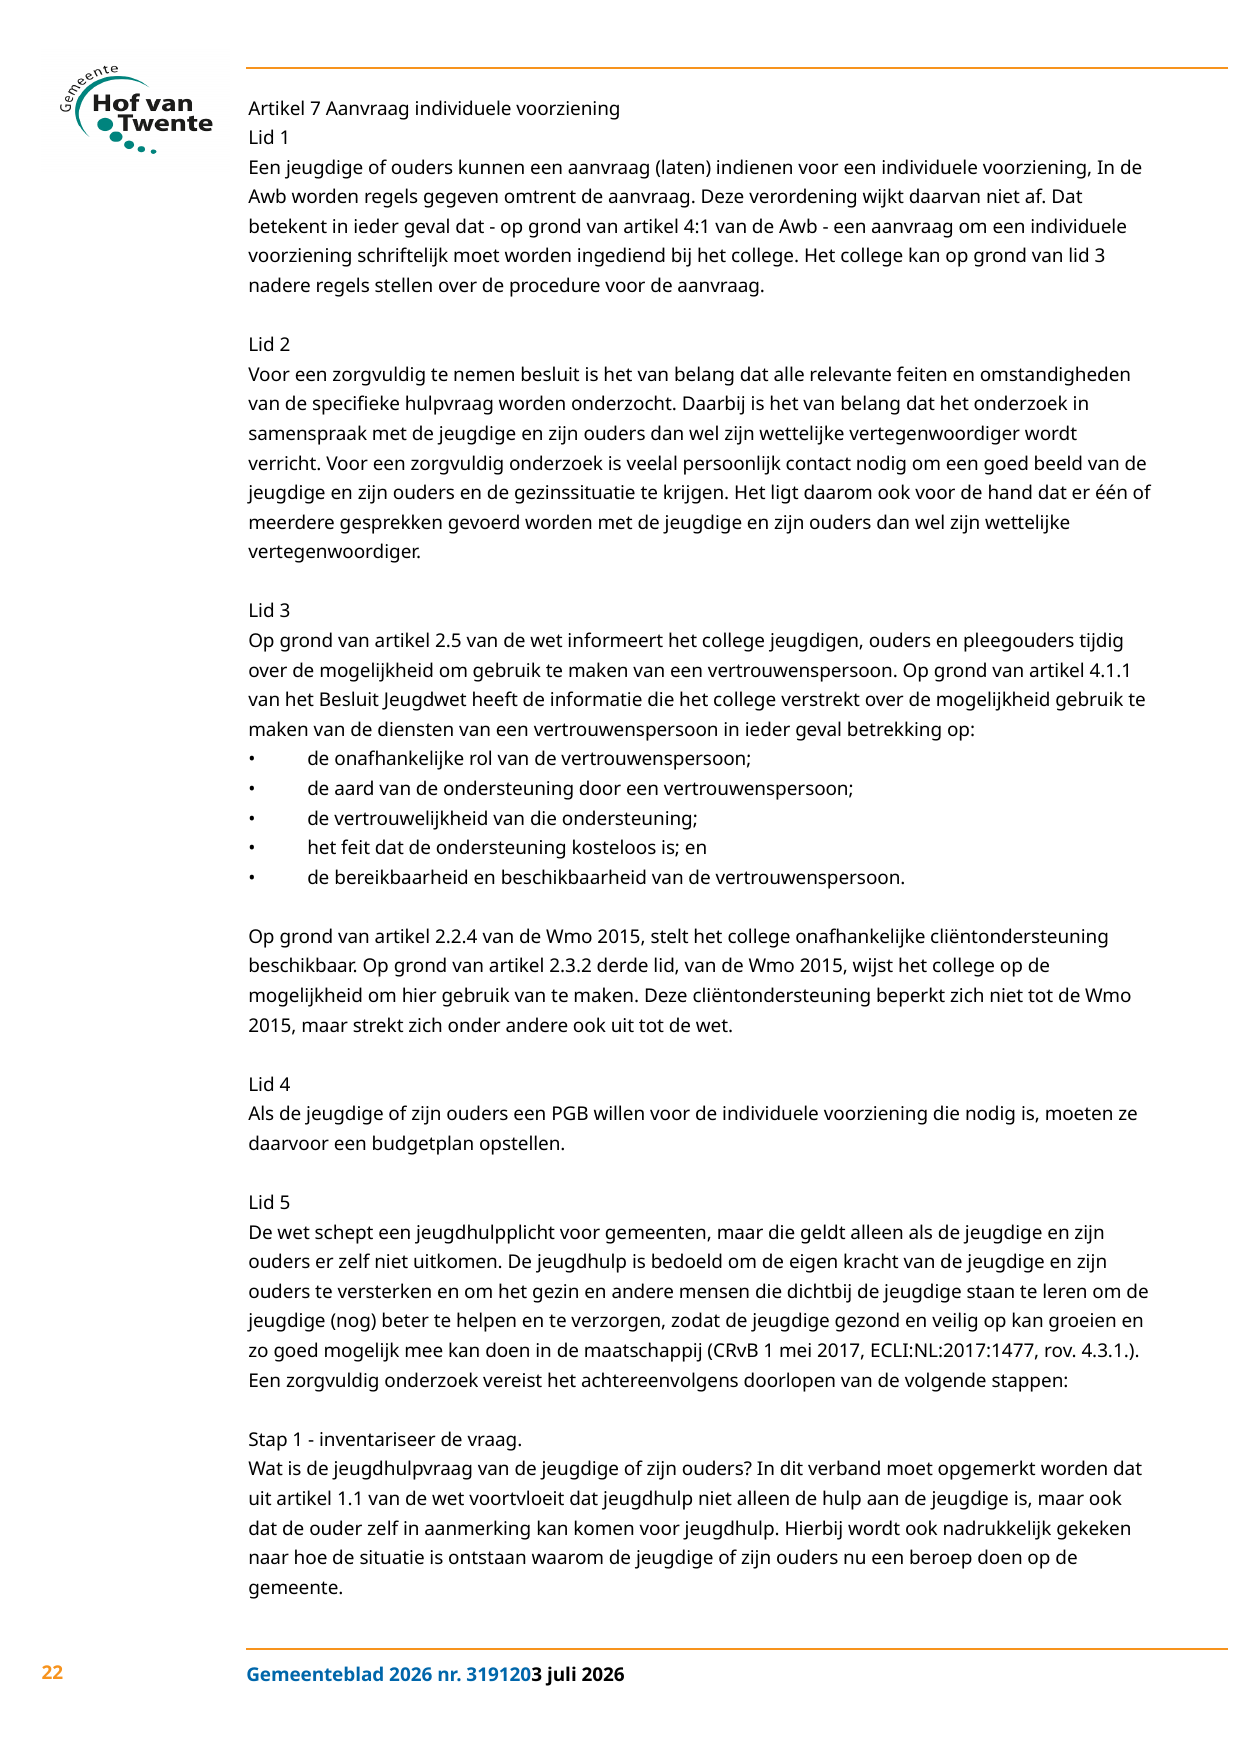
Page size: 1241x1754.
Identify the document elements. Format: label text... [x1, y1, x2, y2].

text Lid 3 [248, 598, 1152, 623]
text Lid 2 [248, 331, 1152, 357]
text Voor een zorgvuldig te nemen besluit is het van belang dat alle relevante feiten en omstandigheden van de specifieke hulpvraag worden onderzocht. Daarbij is het van belang dat het onderzoek in samenspraak met de jeugdige en zijn ouders dan wel zijn wettelijke vertegenwoordiger wordt verricht. Voor een zorgvuldig onderzoek is veelal persoonlijk contact nodig om een goed beeld van de jeugdige en zijn ouders en de gezinssituatie te krijgen. Het ligt daarom ook voor de hand dat er één of meerdere gesprekken gevoerd worden met de jeugdige en zijn ouders dan wel zijn wettelijke vertegenwoordiger. [248, 361, 1152, 564]
text Wat is de jeugdhulpvraag van de jeugdige of zijn ouders? In dit verband moet opgemerkt worden dat uit artikel 1.1 van de wet voortvloeit dat jeugdhulp niet alleen de hulp aan de jeugdige is, maar ook dat de ouder zelf in aanmerking kan komen voor jeugdhulp. Hierbij wordt ook nadrukkelijk gekeken naar hoe de situatie is ontstaan waarom de jeugdige of zijn ouders nu een beroep doen op de gemeente. [248, 1456, 1152, 1600]
text Artikel 7 Aanvraag individuele voorziening [248, 95, 1152, 121]
list de aard van de ondersteuning door een vertrouwenspersoon; [248, 775, 1152, 801]
list de vertrouwelijkheid van die ondersteuning; [248, 805, 1152, 831]
text Op grond van artikel 2.5 van de wet informeert het college jeugdigen, ouders en pleegouders tijdig over de mogelijkheid om gebruik te maken van een vertrouwenspersoon. Op grond van artikel 4.1.1 van het Besluit Jeugdwet heeft de informatie die het college verstrekt over de mogelijkheid gebruik te maken van de diensten van een vertrouwenspersoon in ieder geval betrekking op: [248, 627, 1152, 742]
text Op grond van artikel 2.2.4 van de Wmo 2015, stelt het college onafhankelijke cliëntondersteuning beschikbaar. Op grond van artikel 2.3.2 derde lid, van de Wmo 2015, wijst het college op de mogelijkheid om hier gebruik van te maken. Deze cliëntondersteuning beperkt zich niet tot de Wmo 2015, maar strekt zich onder andere ook uit tot de wet. [248, 923, 1152, 1038]
list het feit dat de ondersteuning kosteloos is; en [248, 834, 1152, 860]
text Als de jeugdige of zijn ouders een PGB willen voor de individuele voorziening die nodig is, moeten ze daarvoor een budgetplan opstellen. [248, 1101, 1152, 1156]
text Lid 1 [248, 124, 1152, 150]
text De wet schept een jeugdhulpplicht voor gemeenten, maar die geldt alleen als de jeugdige en zijn ouders er zelf niet uitkomen. De jeugdhulp is bedoeld om de eigen kracht van de jeugdige en zijn ouders te versterken en om het gezin en andere mensen die dichtbij de jeugdige staan te leren om de jeugdige (nog) beter te helpen en te verzorgen, zodat de jeugdige gezond en veilig op kan groeien en zo goed mogelijk mee kan doen in de maatschappij (CRvB 1 mei 2017, ECLI:NL:2017:1477, rov. 4.3.1.). Een zorgvuldig onderzoek vereist het achtereenvolgens doorlopen van de volgende stappen: [248, 1219, 1152, 1393]
picture [41, 47, 231, 172]
list de onafhankelijke rol van de vertrouwenspersoon; [248, 746, 1152, 771]
text Lid 5 [248, 1189, 1152, 1215]
list de bereikbaarheid en beschikbaarheid van de vertrouwenspersoon. [248, 864, 1152, 890]
text Een jeugdige of ouders kunnen een aanvraag (laten) indienen voor een individuele voorziening, In de Awb worden regels gegeven omtrent de aanvraag. Deze verordening wijkt daarvan niet af. Dat betekent in ieder geval dat - op grond van artikel 4:1 van de Awb - een aanvraag om een individuele voorziening schriftelijk moet worden ingediend bij het college. Het college kan op grond van lid 3 nadere regels stellen over de procedure voor de aanvraag. [248, 154, 1152, 298]
text Stap 1 - inventariseer de vraag. [248, 1426, 1152, 1452]
text Lid 4 [248, 1071, 1152, 1097]
